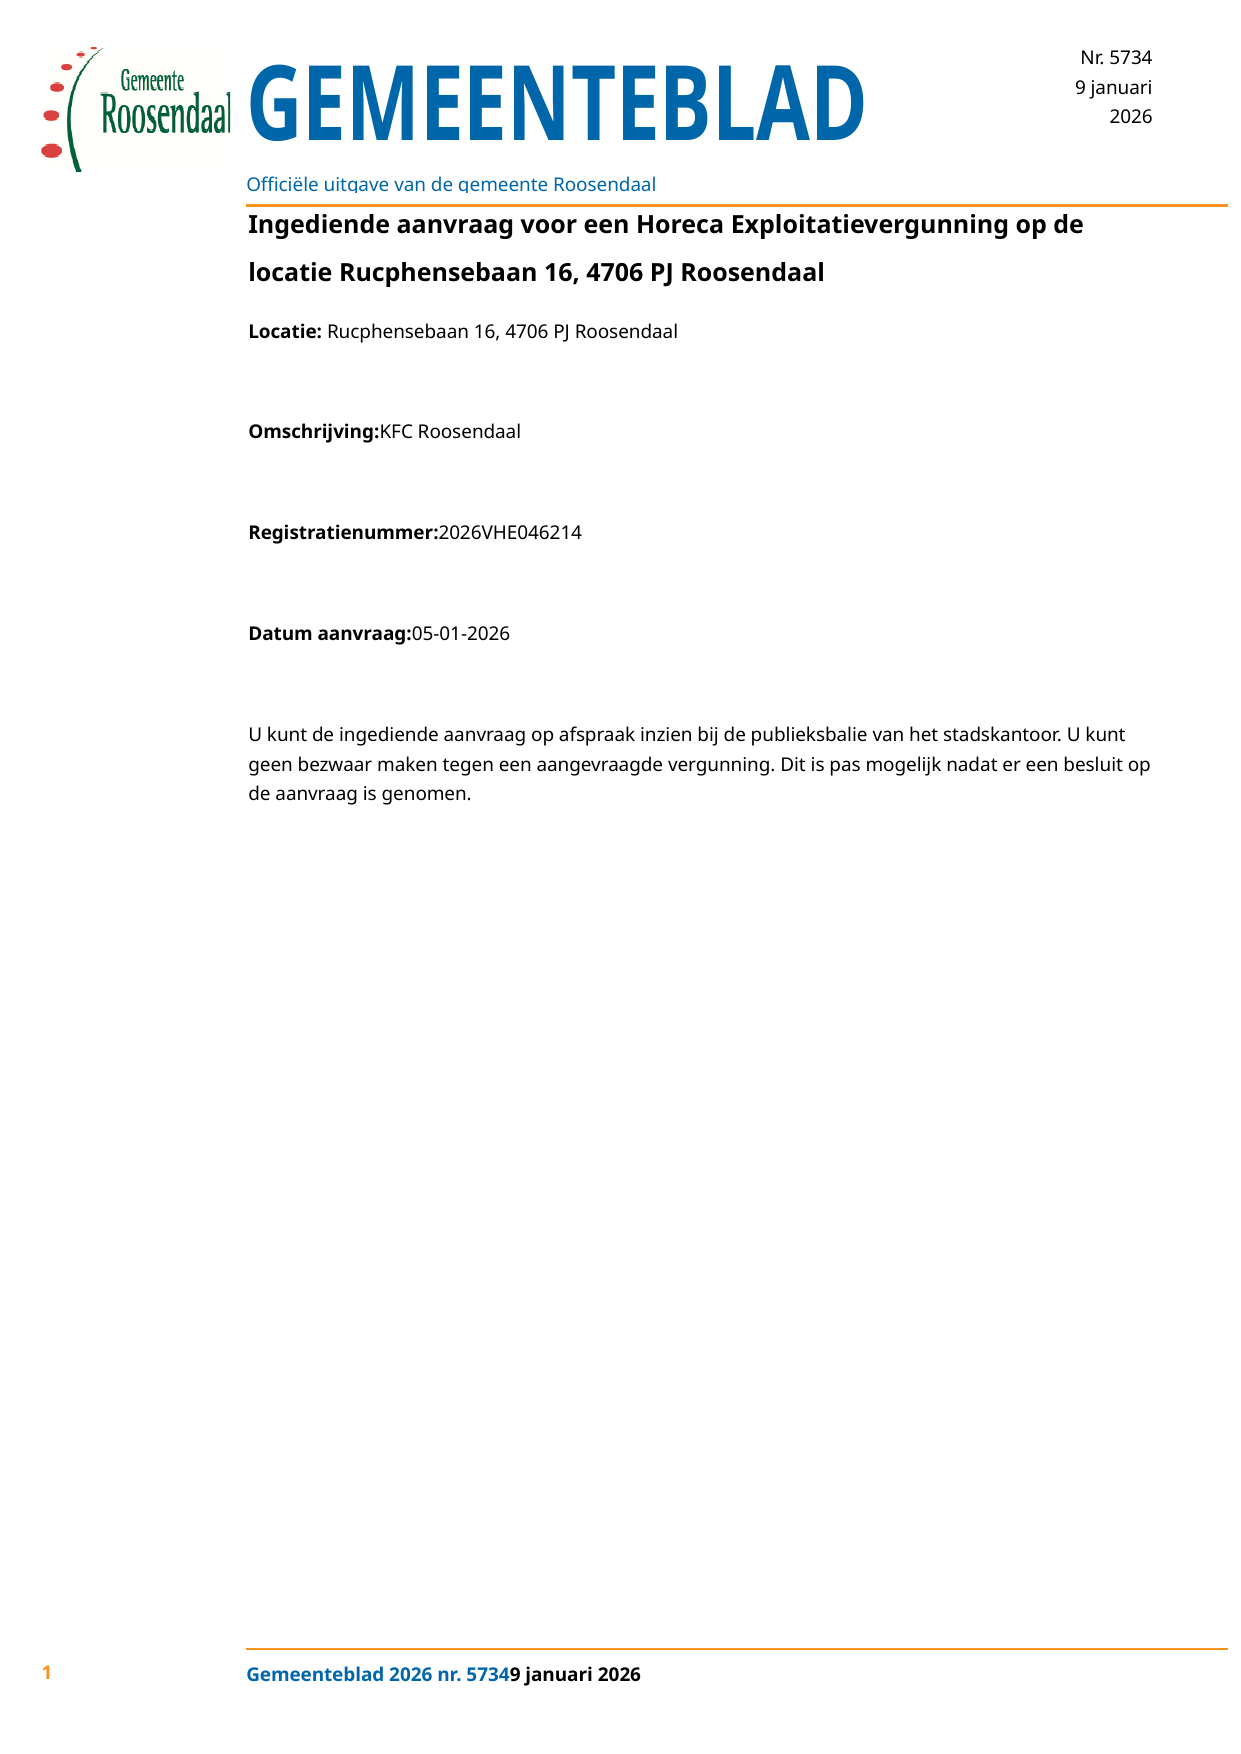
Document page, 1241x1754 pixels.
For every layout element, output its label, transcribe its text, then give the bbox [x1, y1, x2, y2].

text Omschrijving:KFC Roosendaal [248, 419, 1152, 444]
text Datum aanvraag:05-01-2026 [248, 620, 1152, 646]
text Registratienummer:2026VHE046214 [248, 519, 1152, 545]
picture [41, 47, 231, 172]
text Ingediende aanvraag voor een Horeca Exploitatievergunning op de locatie Rucphensebaan 16, 4706 PJ Roosendaal [248, 207, 1152, 288]
text U kunt de ingediende aanvraag op afspraak inzien bij de publieksbalie van het stadskantoor. U kunt geen bezwaar maken tegen een aangevraagde vergunning. Dit is pas mogelijk nadat er een besluit op de aanvraag is genomen. [248, 721, 1152, 806]
text Locatie: Rucphensebaan 16, 4706 PJ Roosendaal [248, 318, 1152, 344]
